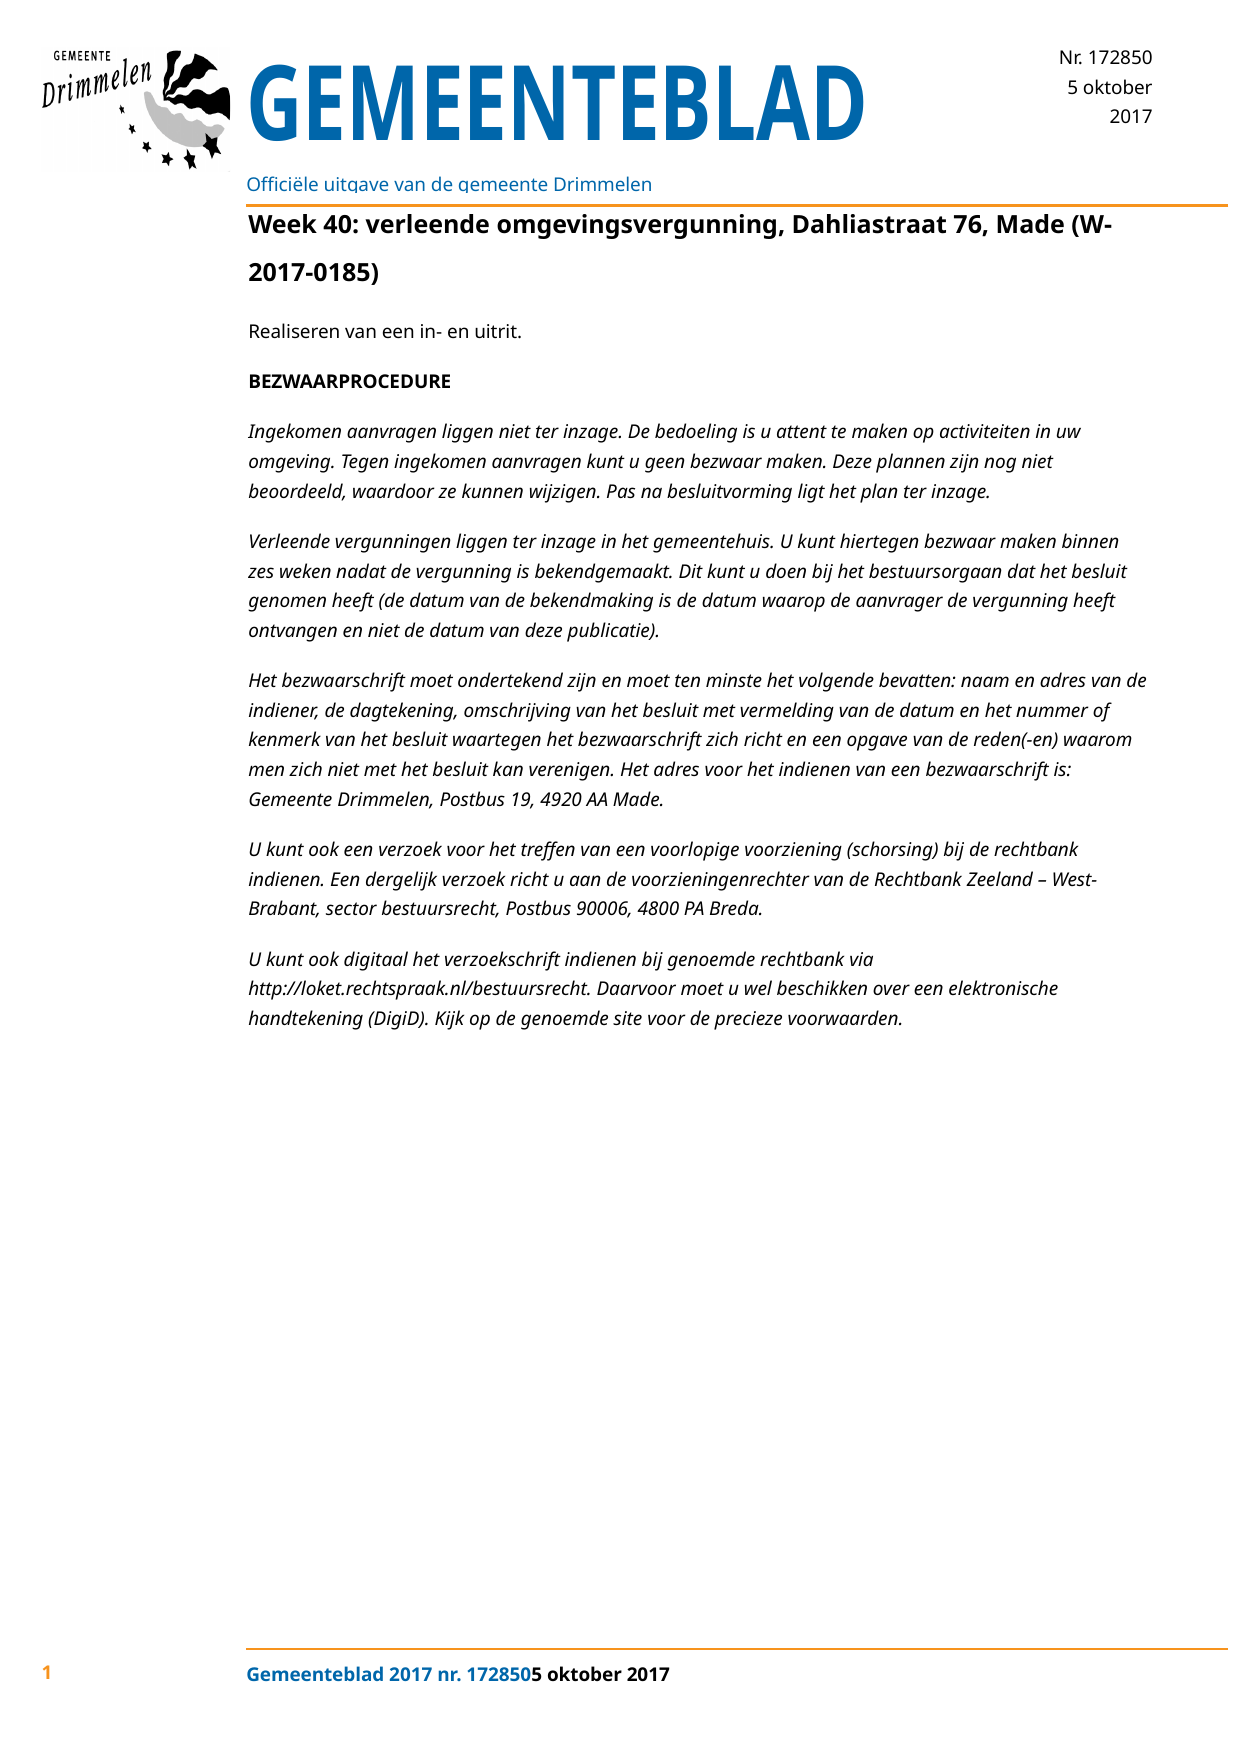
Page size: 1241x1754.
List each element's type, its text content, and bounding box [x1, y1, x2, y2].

text U kunt ook een verzoek voor het treffen van een voorlopige voorziening (schorsing) bij de rechtbank indienen. Een dergelijk verzoek richt u aan de voorzieningenrechter van de Rechtbank Zeeland – West-Brabant, sector bestuursrecht, Postbus 90006, 4800 PA Breda. [248, 836, 1152, 921]
text BEZWAARPROCEDURE [248, 368, 1152, 394]
text Verleende vergunningen liggen ter inzage in het gemeentehuis. U kunt hiertegen bezwaar maken binnen zes weken nadat de vergunning is bekendgemaakt. Dit kunt u doen bij het bestuursorgaan dat het besluit genomen heeft (de datum van de bekendmaking is de datum waarop de aanvrager de vergunning heeft ontvangen en niet de datum van deze publicatie). [248, 528, 1152, 643]
picture [41, 47, 231, 172]
text Week 40: verleende omgevingsvergunning, Dahliastraat 76, Made (W-2017-0185) [248, 207, 1152, 288]
text Realiseren van een in- en uitrit. [248, 318, 1152, 344]
text Ingekomen aanvragen liggen niet ter inzage. De bedoeling is u attent te maken op activiteiten in uw omgeving. Tegen ingekomen aanvragen kunt u geen bezwaar maken. Deze plannen zijn nog niet beoordeeld, waardoor ze kunnen wijzigen. Pas na besluitvorming ligt het plan ter inzage. [248, 419, 1152, 504]
text Het bezwaarschrift moet ondertekend zijn en moet ten minste het volgende bevatten: naam en adres van de indiener, de dagtekening, omschrijving van het besluit met vermelding van de datum en het nummer of kenmerk van het besluit waartegen het bezwaarschrift zich richt en een opgave van de reden(-en) waarom men zich niet met het besluit kan verenigen. Het adres voor het indienen van een bezwaarschrift is: Gemeente Drimmelen, Postbus 19, 4920 AA Made. [248, 667, 1152, 812]
text U kunt ook digitaal het verzoekschrift indienen bij genoemde rechtbank via http://loket.rechtspraak.nl/bestuursrecht. Daarvoor moet u wel beschikken over een elektronische handtekening (DigiD). Kijk op de genoemde site voor de precieze voorwaarden. [248, 946, 1152, 1031]
